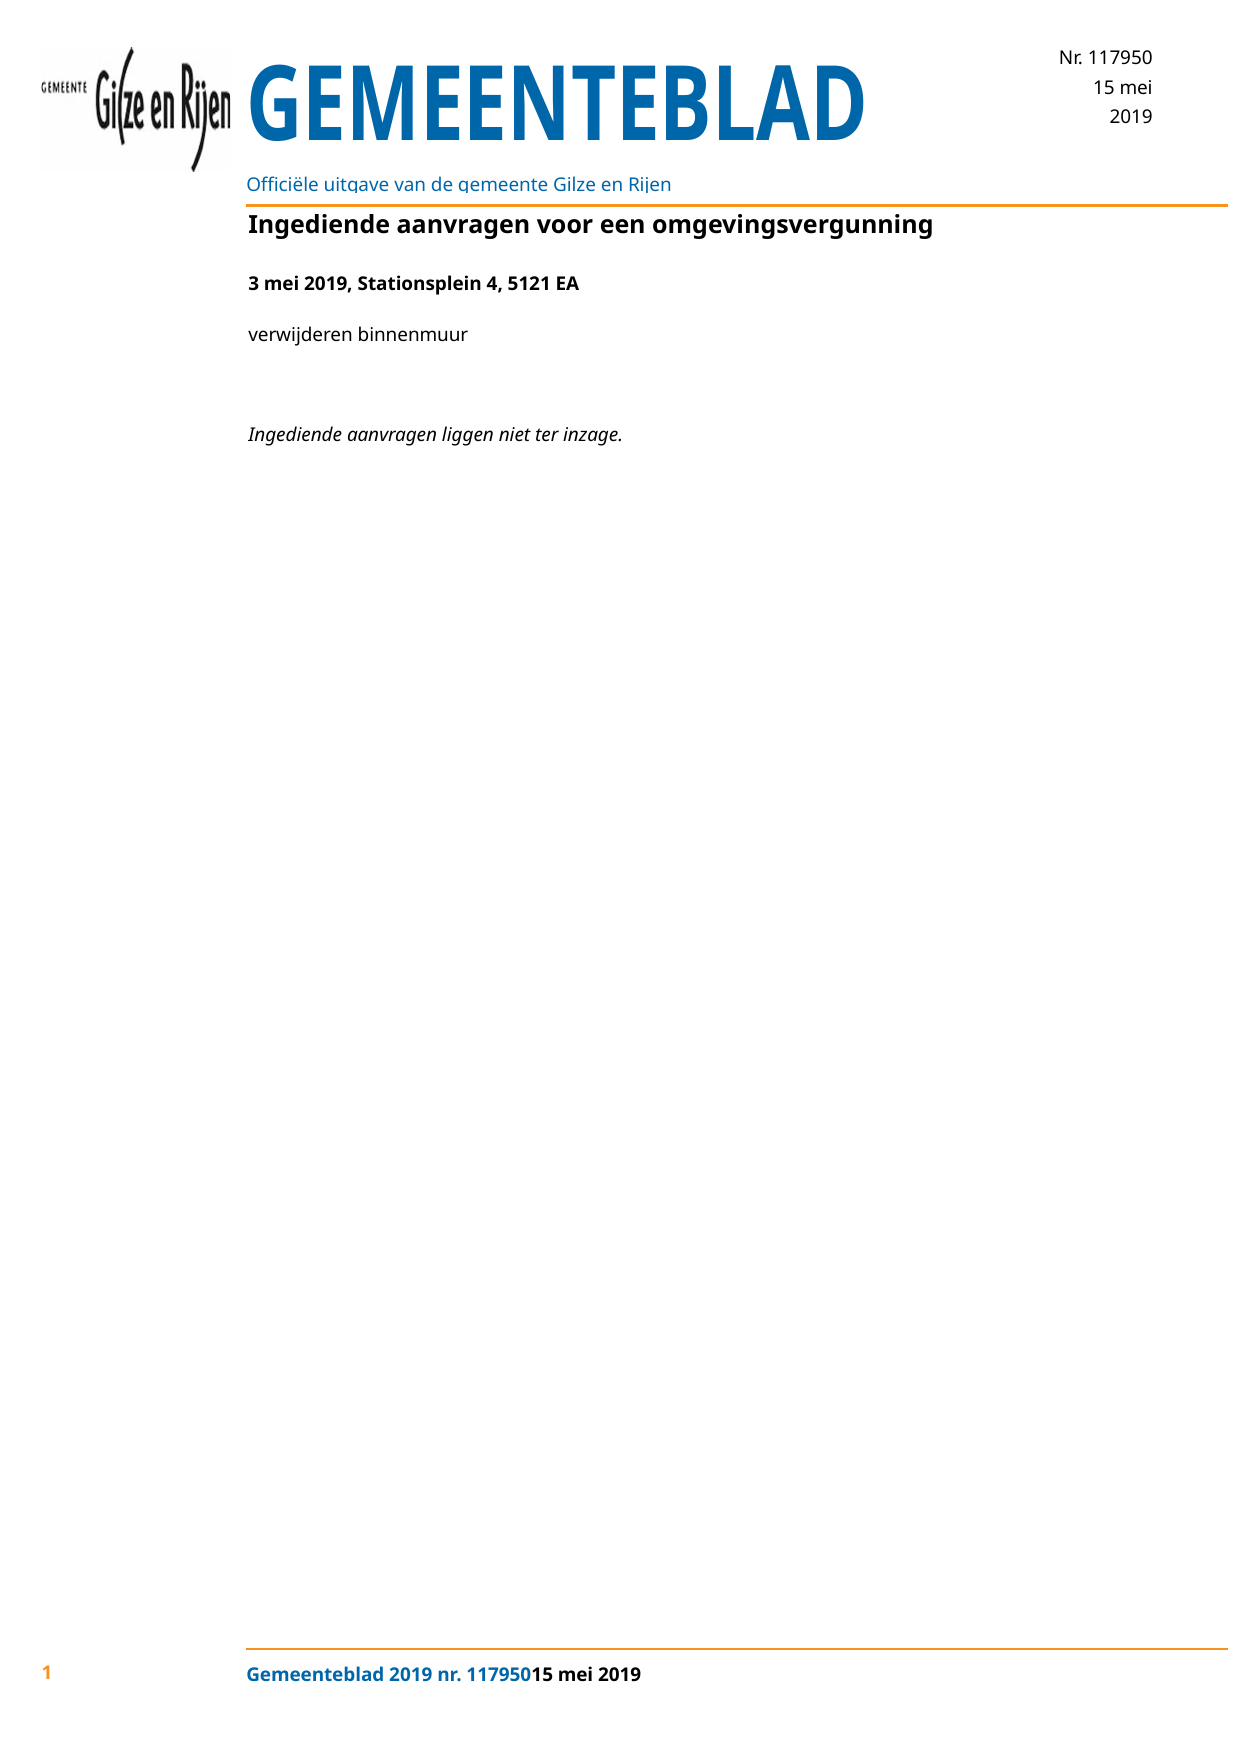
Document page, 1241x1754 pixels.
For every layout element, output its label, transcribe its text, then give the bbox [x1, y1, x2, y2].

text verwijderen binnenmuur [248, 321, 1152, 346]
text 3 mei 2019, Stationsplein 4, 5121 EA [248, 270, 1152, 296]
text Ingediende aanvragen voor een omgevingsvergunning [248, 207, 1152, 241]
picture [41, 47, 231, 172]
text Ingediende aanvragen liggen niet ter inzage. [248, 422, 1152, 447]
